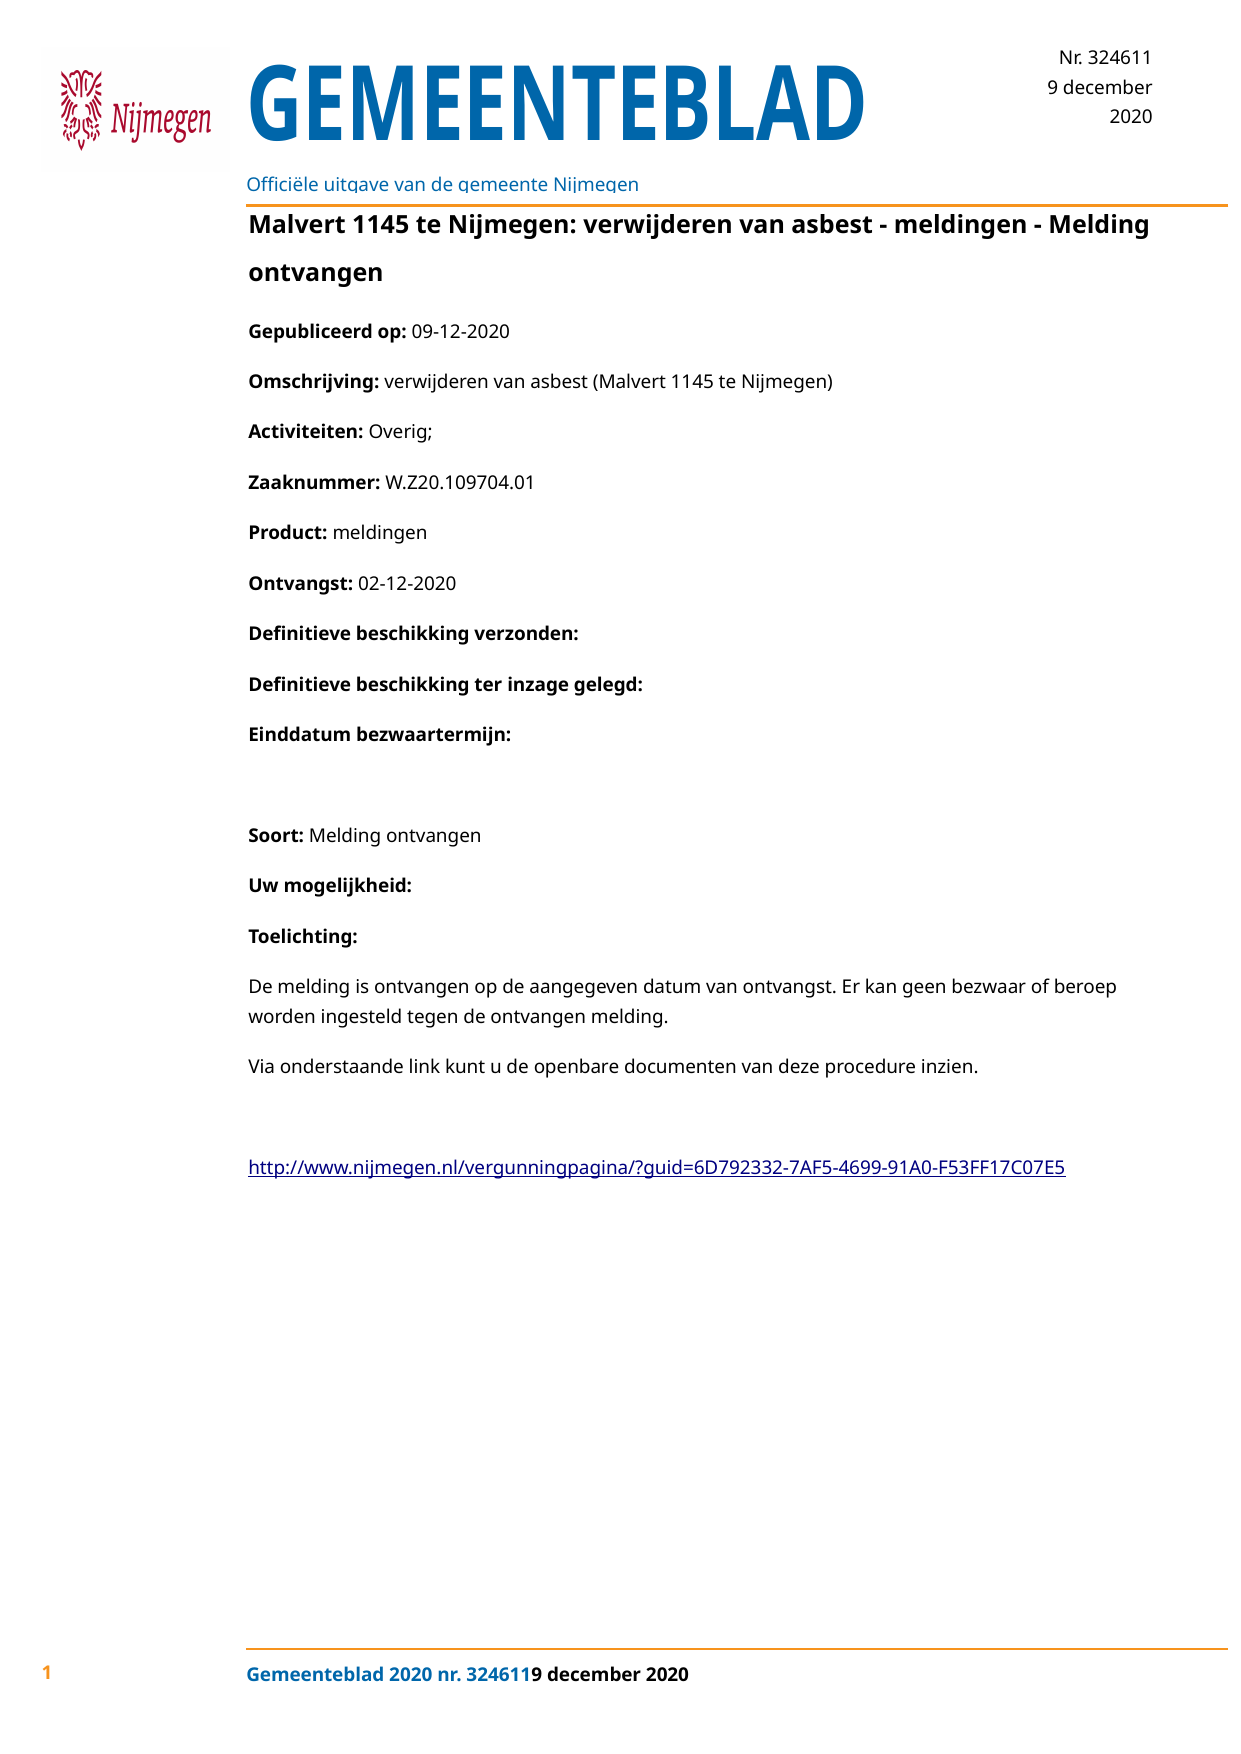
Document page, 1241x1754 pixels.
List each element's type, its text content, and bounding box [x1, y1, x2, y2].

text Omschrijving: verwijderen van asbest (Malvert 1145 te Nijmegen) [248, 368, 1152, 394]
text Zaaknummer: W.Z20.109704.01 [248, 469, 1152, 495]
text http://www.nijmegen.nl/vergunningpagina/?guid=6D792332-7AF5-4699-91A0-F53FF17C07E5 [248, 1154, 1152, 1180]
text De melding is ontvangen op de aangegeven datum van ontvangst. Er kan geen bezwaar of beroep worden ingesteld tegen de ontvangen melding. [248, 973, 1152, 1029]
text Ontvangst: 02-12-2020 [248, 570, 1152, 596]
text Malvert 1145 te Nijmegen: verwijderen van asbest - meldingen - Melding ontvangen [248, 207, 1152, 288]
text Activiteiten: Overig; [248, 419, 1152, 444]
text Toelichting: [248, 923, 1152, 949]
text Definitieve beschikking ter inzage gelegd: [248, 671, 1152, 697]
text Definitieve beschikking verzonden: [248, 620, 1152, 646]
picture [41, 47, 231, 172]
text Uw mogelijkheid: [248, 872, 1152, 898]
text Einddatum bezwaartermijn: [248, 721, 1152, 747]
text Product: meldingen [248, 519, 1152, 545]
text Gepubliceerd op: 09-12-2020 [248, 318, 1152, 344]
text Soort: Melding ontvangen [248, 822, 1152, 848]
text Via onderstaande link kunt u de openbare documenten van deze procedure inzien. [248, 1053, 1152, 1079]
